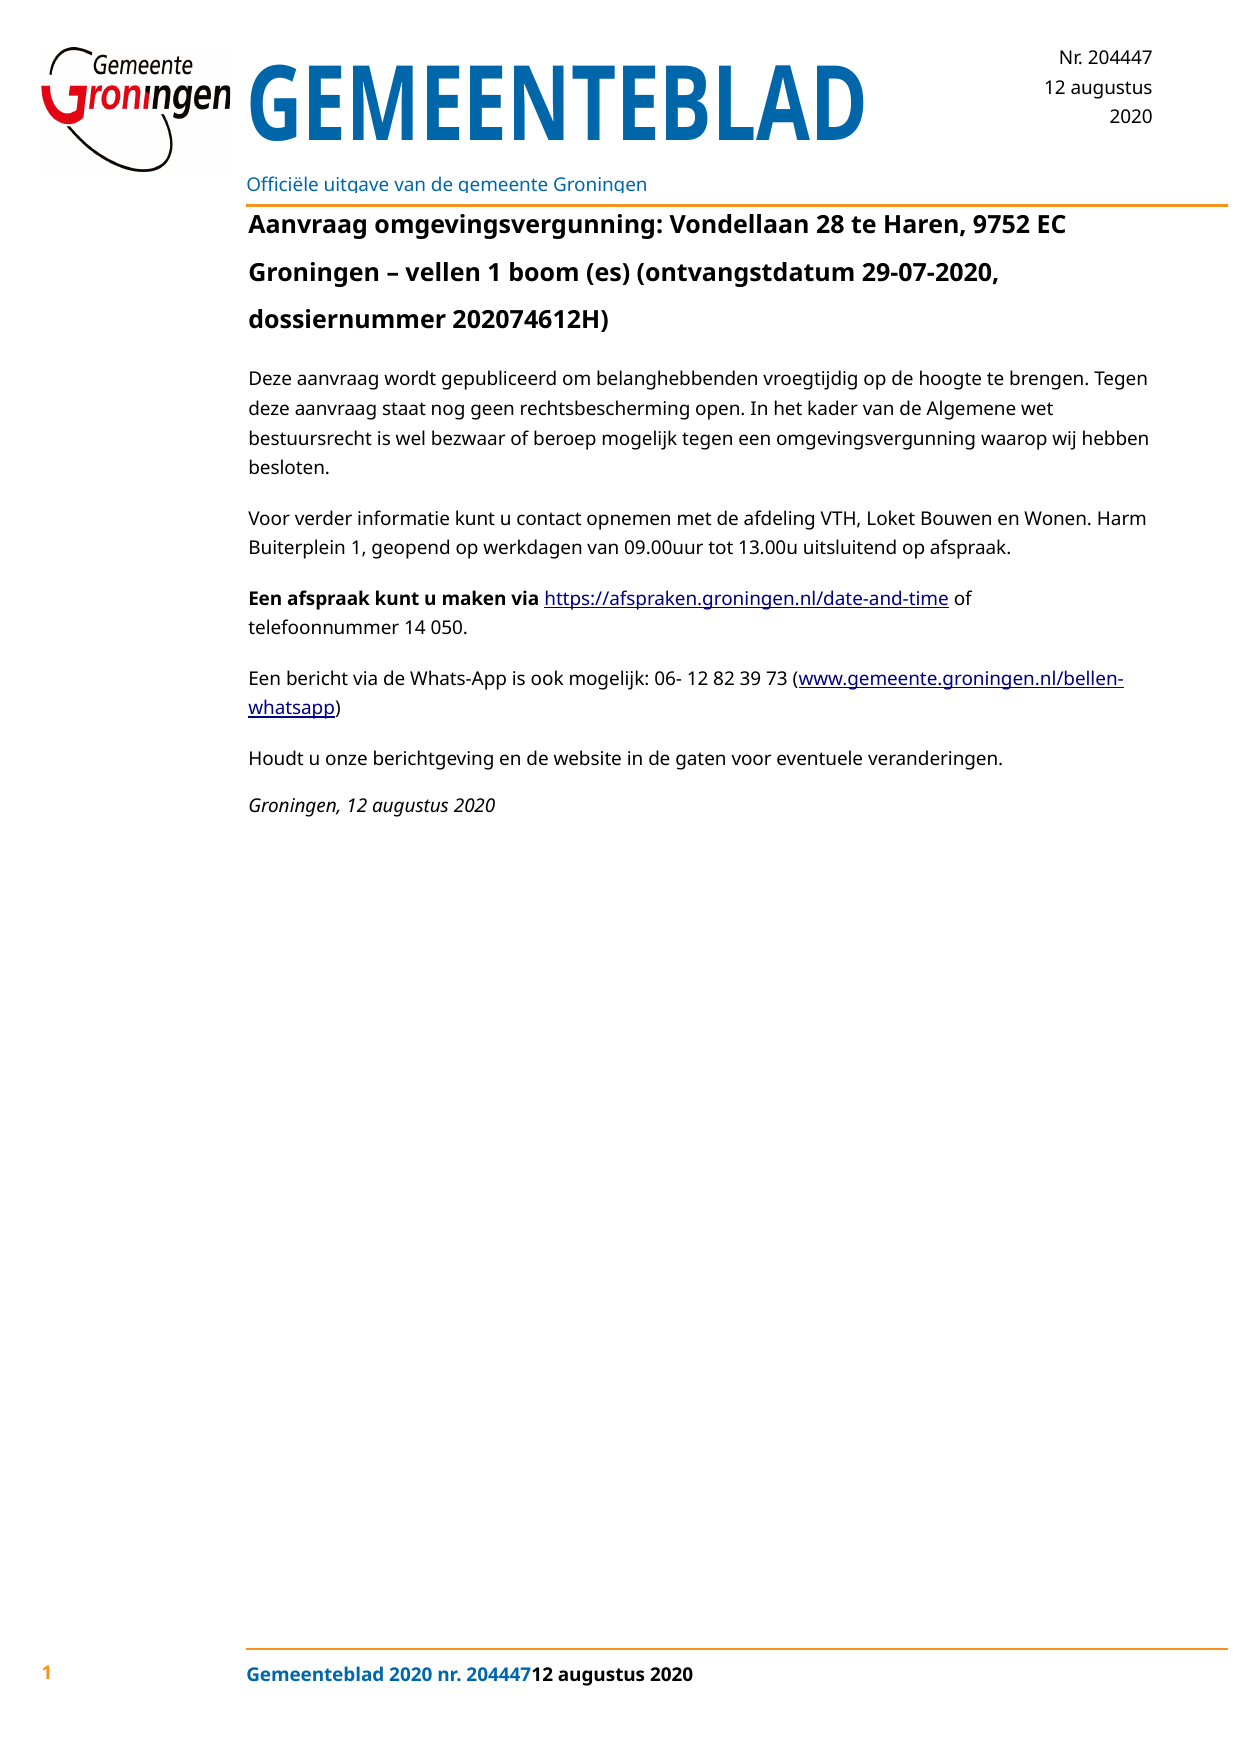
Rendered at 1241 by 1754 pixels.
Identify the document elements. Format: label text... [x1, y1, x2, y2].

text Voor verder informatie kunt u contact opnemen met de afdeling VTH, Loket Bouwen en Wonen. Harm Buiterplein 1, geopend op werkdagen van 09.00uur tot 13.00u uitsluitend op afspraak. [248, 505, 1152, 560]
text Houdt u onze berichtgeving en de website in de gaten voor eventuele veranderingen. [248, 745, 1152, 770]
text Groningen, 12 augustus 2020 [248, 792, 1152, 818]
picture [41, 47, 231, 172]
text Een bericht via de Whats-App is ook mogelijk: 06- 12 82 39 73 (www.gemeente.groningen.nl/bellen-whatsapp) [248, 665, 1152, 720]
text Aanvraag omgevingsvergunning: Vondellaan 28 te Haren, 9752 EC Groningen – vellen 1 boom (es) (ontvangstdatum 29-07-2020, dossiernummer 202074612H) [248, 207, 1152, 336]
text Een afspraak kunt u maken via https://afspraken.groningen.nl/date-and-time of telefoonnummer 14 050. [248, 585, 1152, 640]
text Deze aanvraag wordt gepubliceerd om belanghebbenden vroegtijdig op de hoogte te brengen. Tegen deze aanvraag staat nog geen rechtsbescherming open. In het kader van de Algemene wet bestuursrecht is wel bezwaar of beroep mogelijk tegen een omgevingsvergunning waarop wij hebben besloten. [248, 366, 1152, 480]
